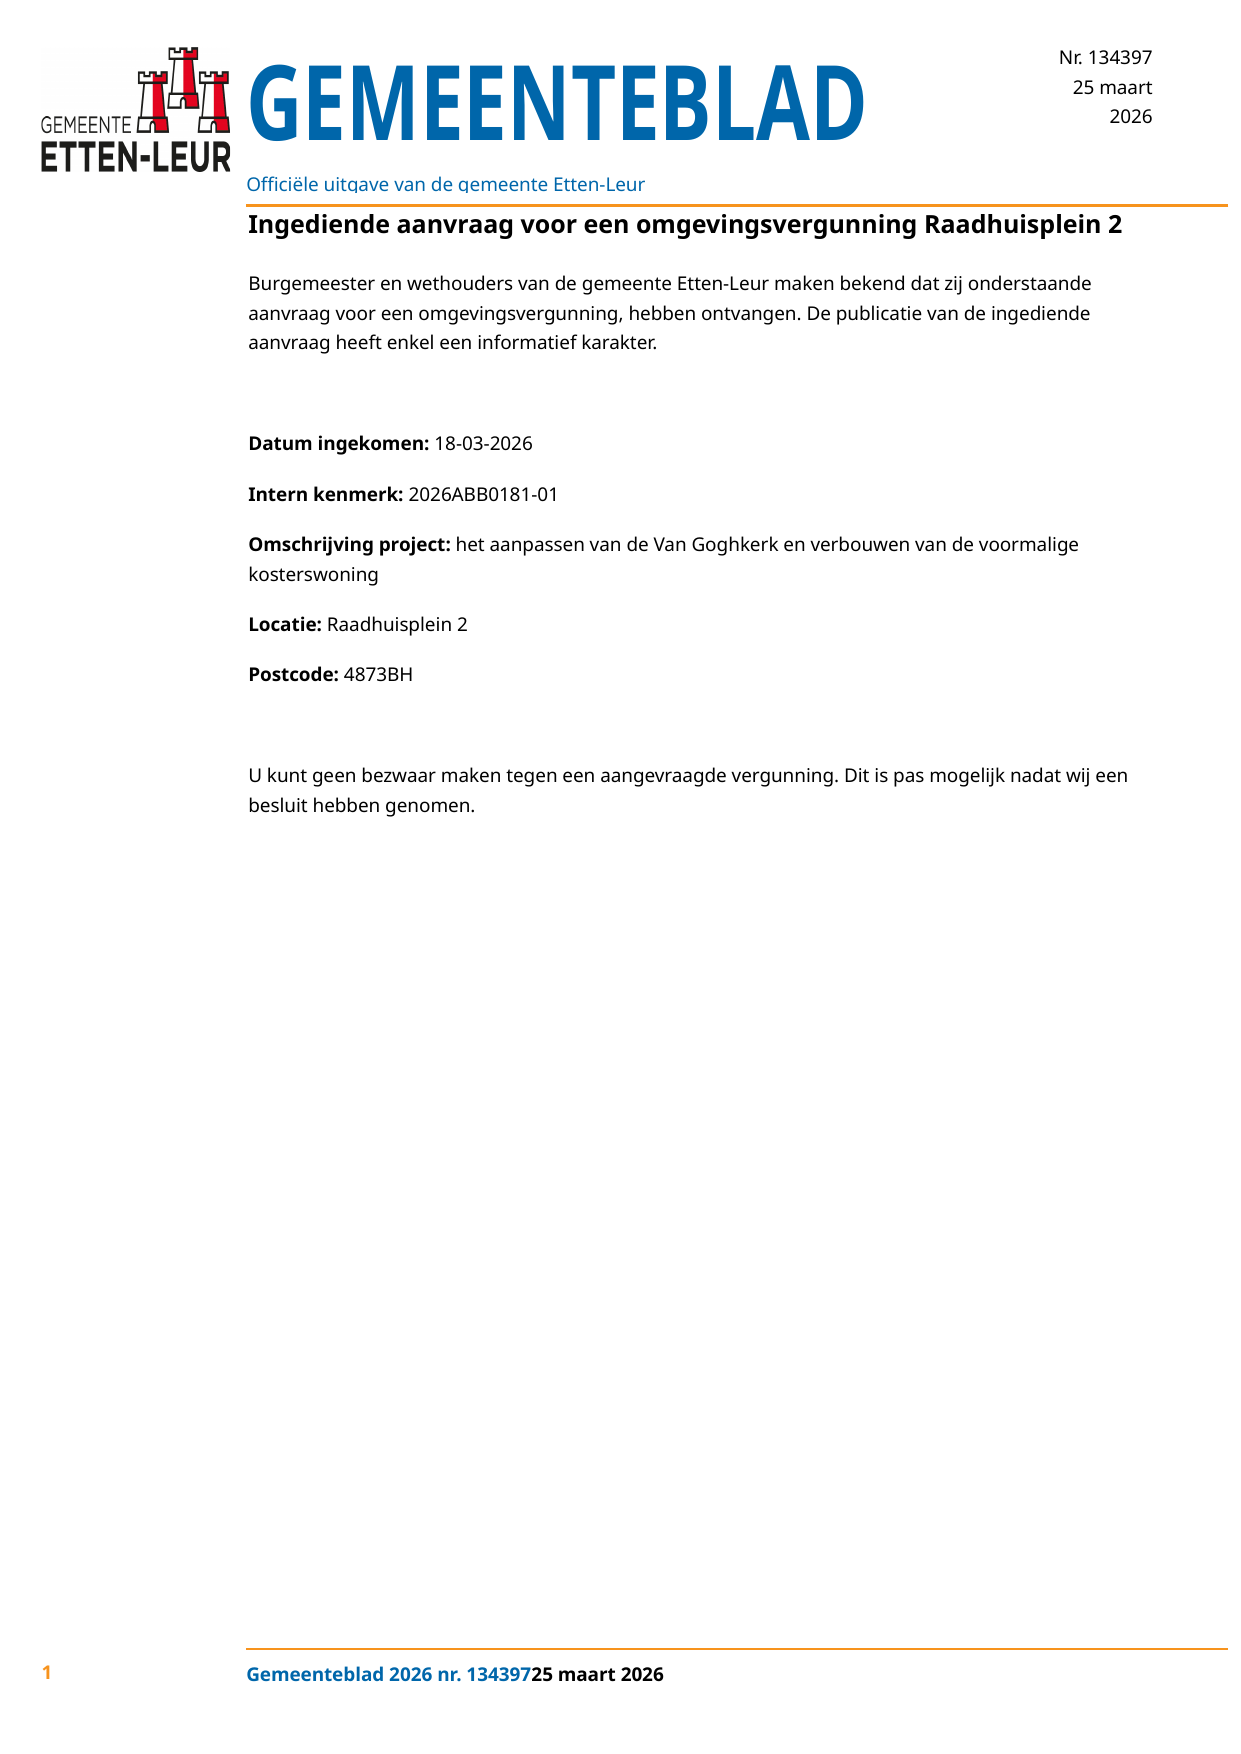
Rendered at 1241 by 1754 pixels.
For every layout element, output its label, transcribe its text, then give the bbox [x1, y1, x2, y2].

text Burgemeester en wethouders van de gemeente Etten-Leur maken bekend dat zij onderstaande aanvraag voor een omgevingsvergunning, hebben ontvangen. De publicatie van de ingediende aanvraag heeft enkel een informatief karakter. [248, 270, 1152, 355]
text Datum ingekomen: 18-03-2026 [248, 430, 1152, 456]
text Ingediende aanvraag voor een omgevingsvergunning Raadhuisplein 2 [248, 207, 1152, 241]
text Omschrijving project: het aanpassen van de Van Goghkerk en verbouwen van de voormalige kosterswoning [248, 531, 1152, 586]
picture [41, 47, 231, 172]
text U kunt geen bezwaar maken tegen een aangevraagde vergunning. Dit is pas mogelijk nadat wij een besluit hebben genomen. [248, 762, 1152, 818]
text Locatie: Raadhuisplein 2 [248, 611, 1152, 637]
text Postcode: 4873BH [248, 662, 1152, 687]
text Intern kenmerk: 2026ABB0181-01 [248, 481, 1152, 506]
